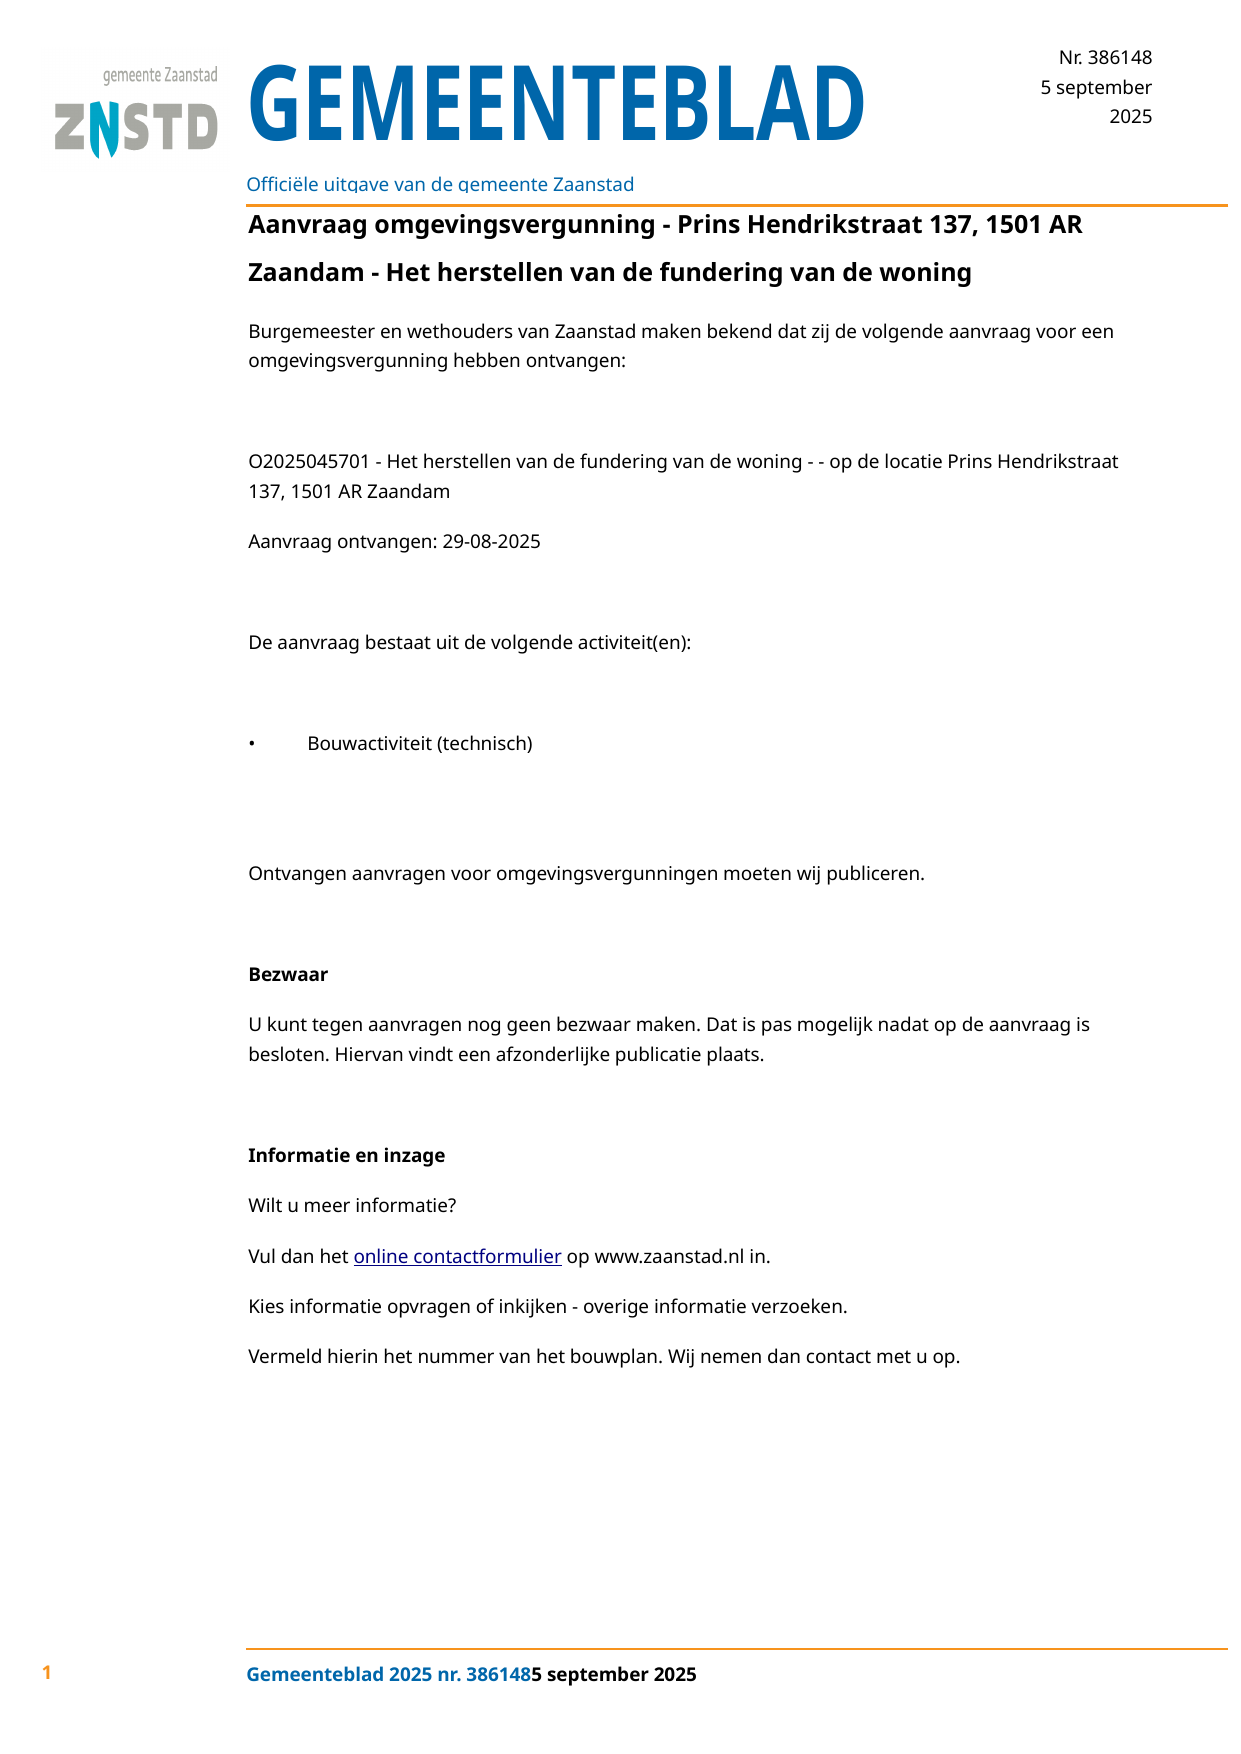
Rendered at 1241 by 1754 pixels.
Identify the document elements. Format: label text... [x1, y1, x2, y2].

list Bouwactiviteit (technisch) [248, 730, 1152, 756]
text Bezwaar [248, 961, 1152, 987]
text U kunt tegen aanvragen nog geen bezwaar maken. Dat is pas mogelijk nadat op de aanvraag is besloten. Hiervan vindt een afzonderlijke publicatie plaats. [248, 1012, 1152, 1067]
text Burgemeester en wethouders van Zaanstad maken bekend dat zij de volgende aanvraag voor een omgevingsvergunning hebben ontvangen: [248, 318, 1152, 373]
text Kies informatie opvragen of inkijken - overige informatie verzoeken. [248, 1293, 1152, 1319]
picture [41, 47, 231, 172]
text Vul dan het online contactformulier op www.zaanstad.nl in. [248, 1243, 1152, 1269]
text Vermeld hierin het nummer van het bouwplan. Wij nemen dan contact met u op. [248, 1344, 1152, 1369]
text Informatie en inzage [248, 1142, 1152, 1168]
text Wilt u meer informatie? [248, 1192, 1152, 1218]
text Aanvraag ontvangen: 29-08-2025 [248, 528, 1152, 554]
text Aanvraag omgevingsvergunning - Prins Hendrikstraat 137, 1501 AR Zaandam - Het herstellen van de fundering van de woning [248, 207, 1152, 288]
text O2025045701 - Het herstellen van de fundering van de woning - - op de locatie Prins Hendrikstraat 137, 1501 AR Zaandam [248, 448, 1152, 504]
text Ontvangen aanvragen voor omgevingsvergunningen moeten wij publiceren. [248, 860, 1152, 886]
text De aanvraag bestaat uit de volgende activiteit(en): [248, 629, 1152, 655]
